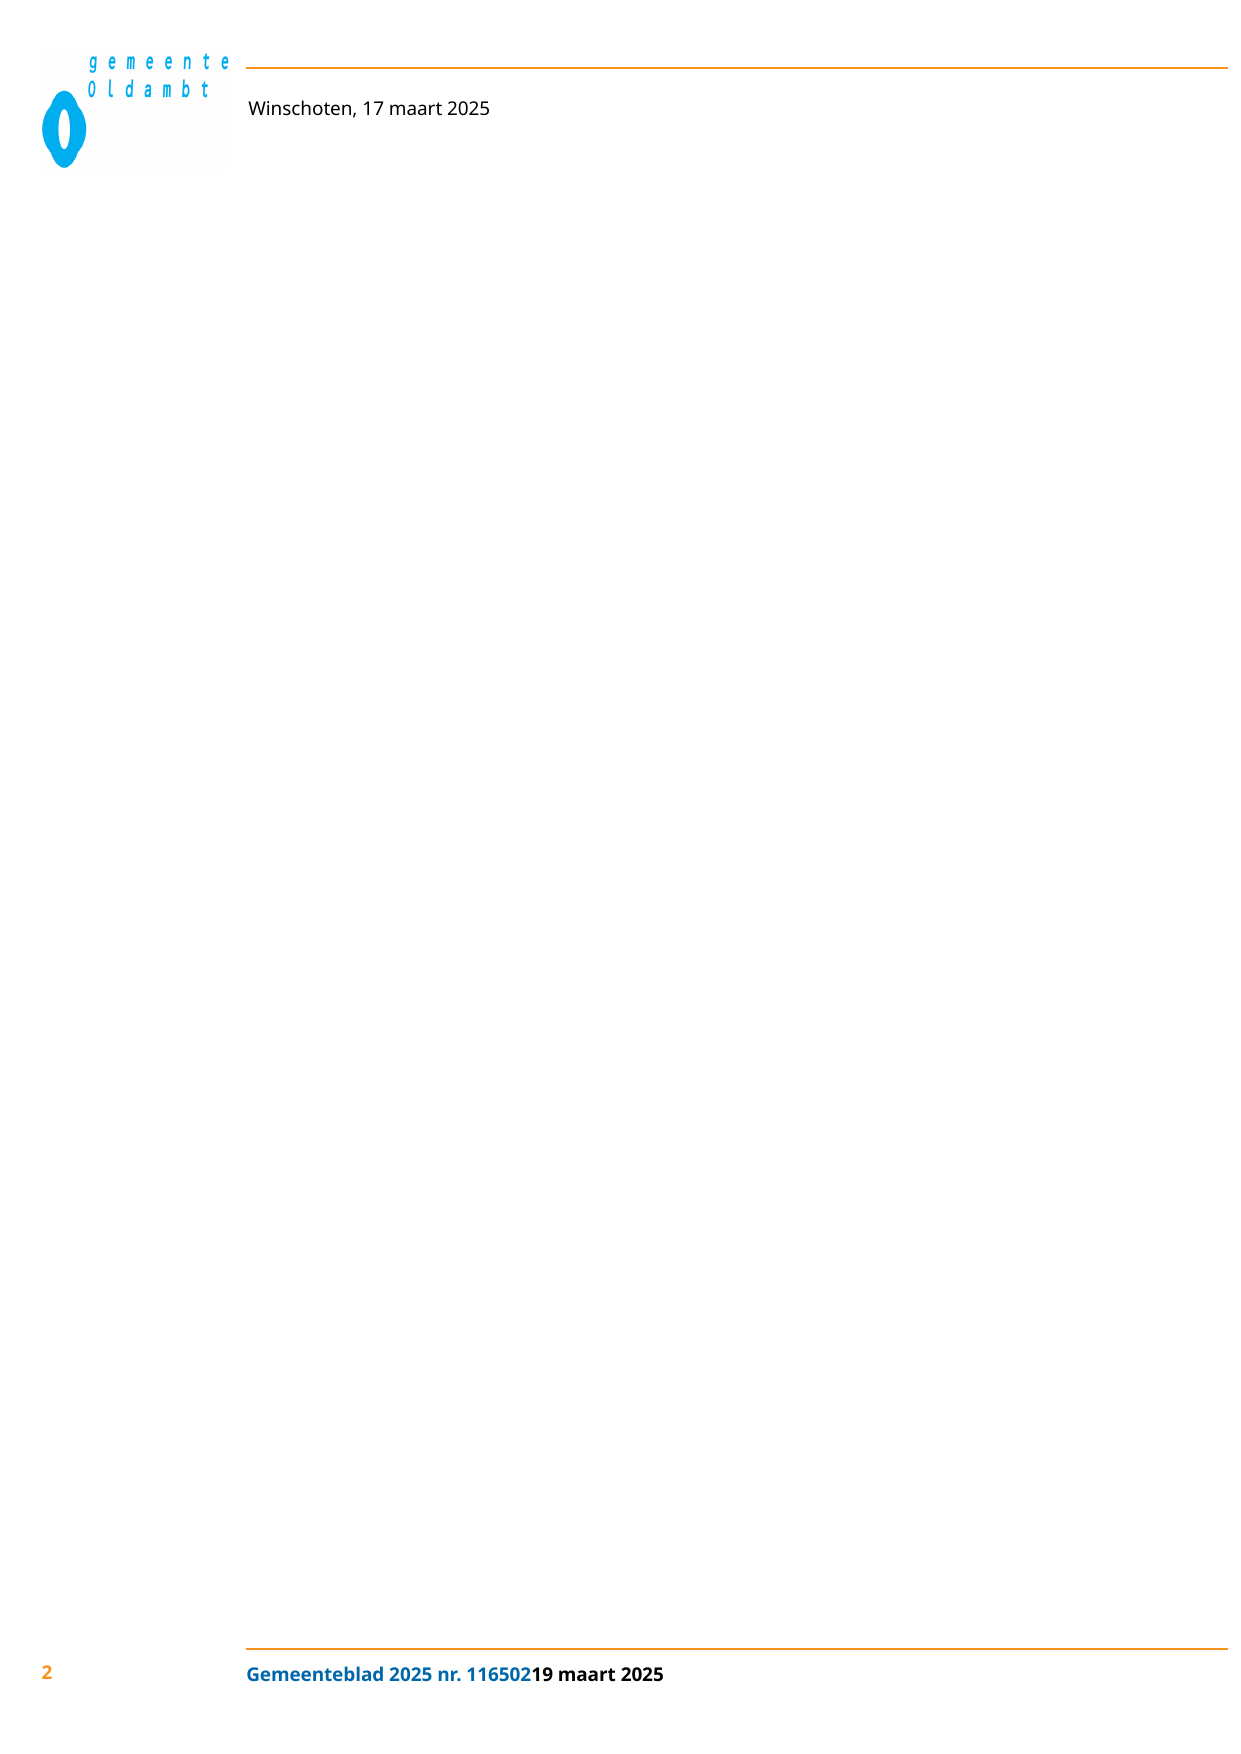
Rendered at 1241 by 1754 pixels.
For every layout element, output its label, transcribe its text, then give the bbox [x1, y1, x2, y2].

text Winschoten, 17 maart 2025 [248, 95, 1152, 121]
picture [41, 47, 231, 172]
